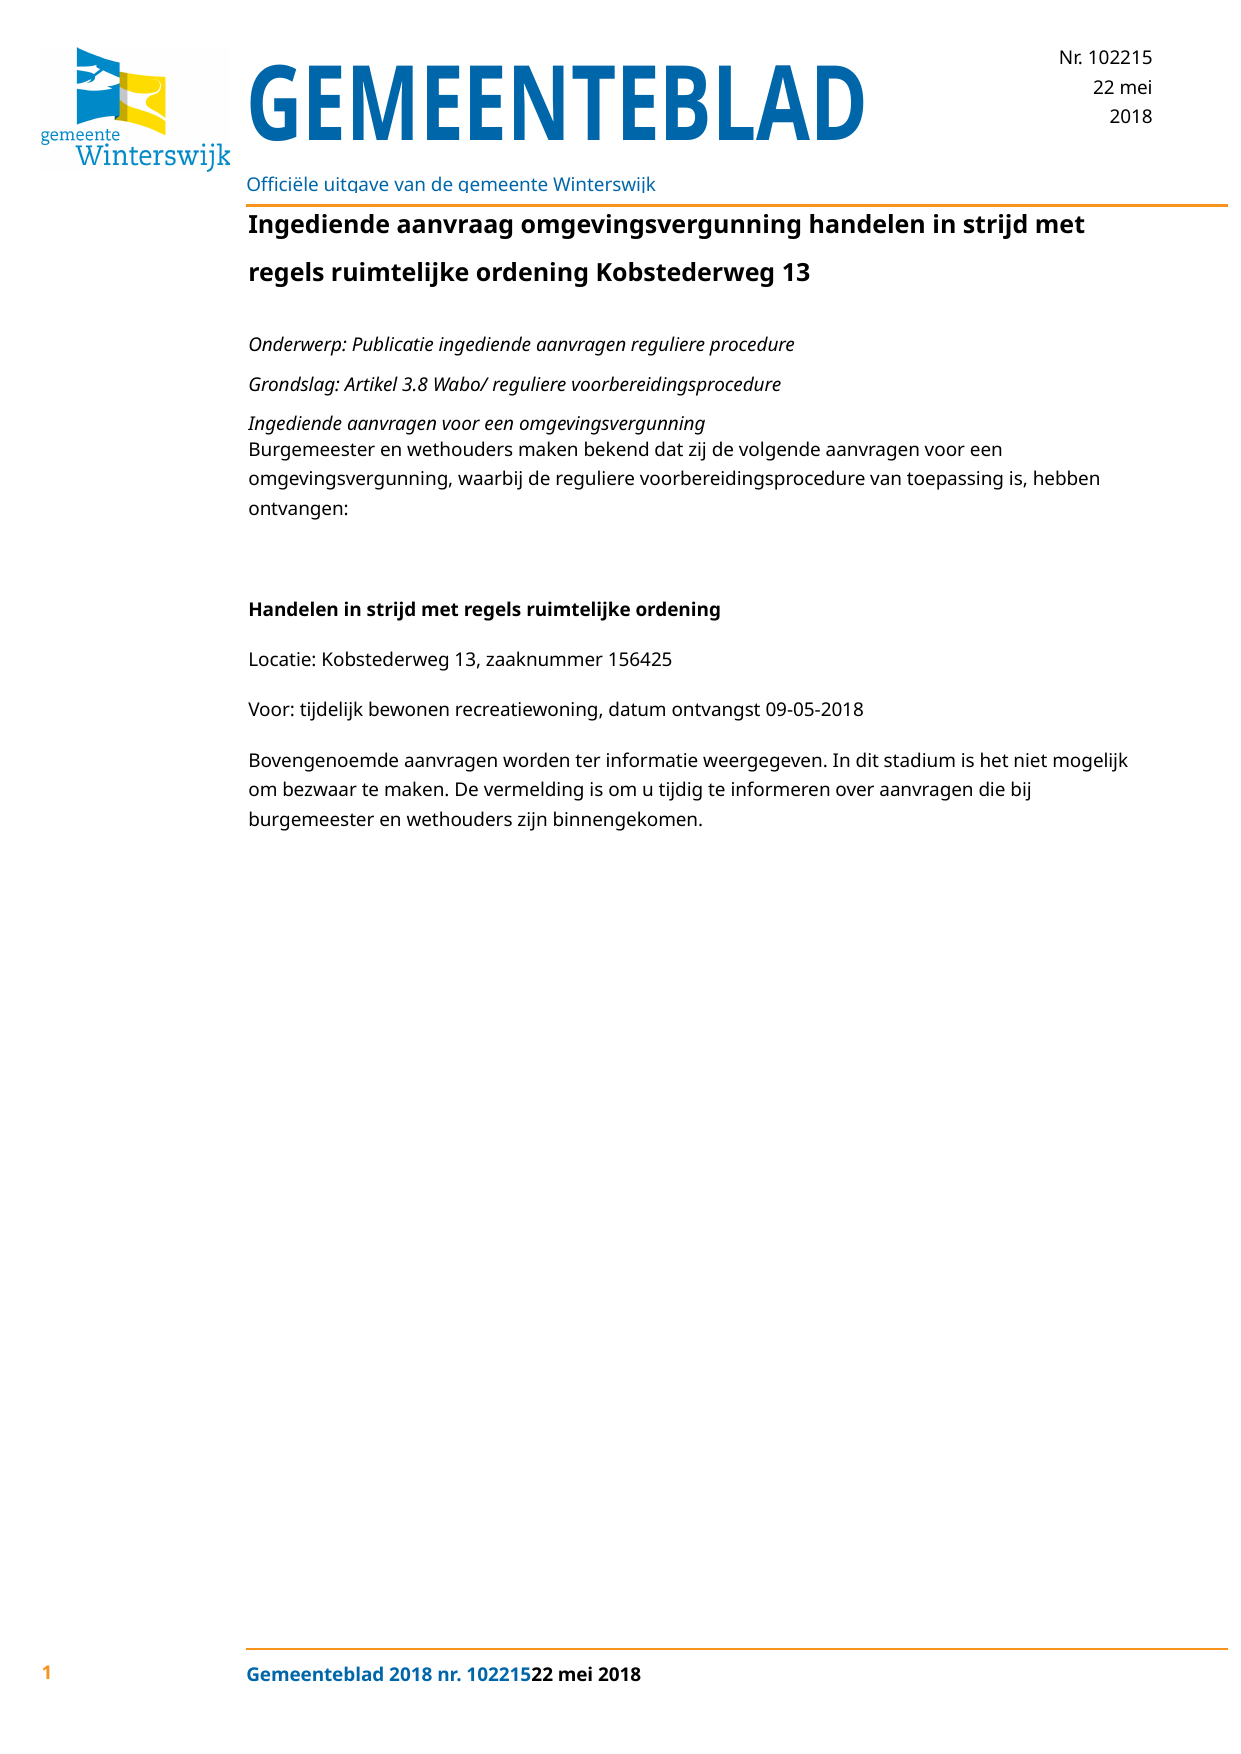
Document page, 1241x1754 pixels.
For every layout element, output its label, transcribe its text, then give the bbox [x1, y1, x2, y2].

text Ingediende aanvraag omgevingsvergunning handelen in strijd met regels ruimtelijke ordening Kobstederweg 13 [248, 207, 1152, 288]
picture [41, 47, 231, 172]
text Burgemeester en wethouders maken bekend dat zij de volgende aanvragen voor een omgevingsvergunning, waarbij de reguliere voorbereidingsprocedure van toepassing is, hebben ontvangen: [248, 436, 1152, 521]
text Handelen in strijd met regels ruimtelijke ordening [248, 596, 1152, 621]
text Voor: tijdelijk bewonen recreatiewoning, datum ontvangst 09-05-2018 [248, 697, 1152, 722]
text Grondslag: Artikel 3.8 Wabo/ reguliere voorbereidingsprocedure [248, 371, 1152, 396]
text Onderwerp: Publicatie ingediende aanvragen reguliere procedure [248, 331, 1152, 357]
text Ingediende aanvragen voor een omgevingsvergunning [248, 410, 1152, 436]
text Locatie: Kobstederweg 13, zaaknummer 156425 [248, 646, 1152, 672]
picture [225, 153, 231, 162]
text Bovengenoemde aanvragen worden ter informatie weergegeven. In dit stadium is het niet mogelijk om bezwaar te maken. De vermelding is om u tijdig te informeren over aanvragen die bij burgemeester en wethouders zijn binnengekomen. [248, 747, 1152, 832]
